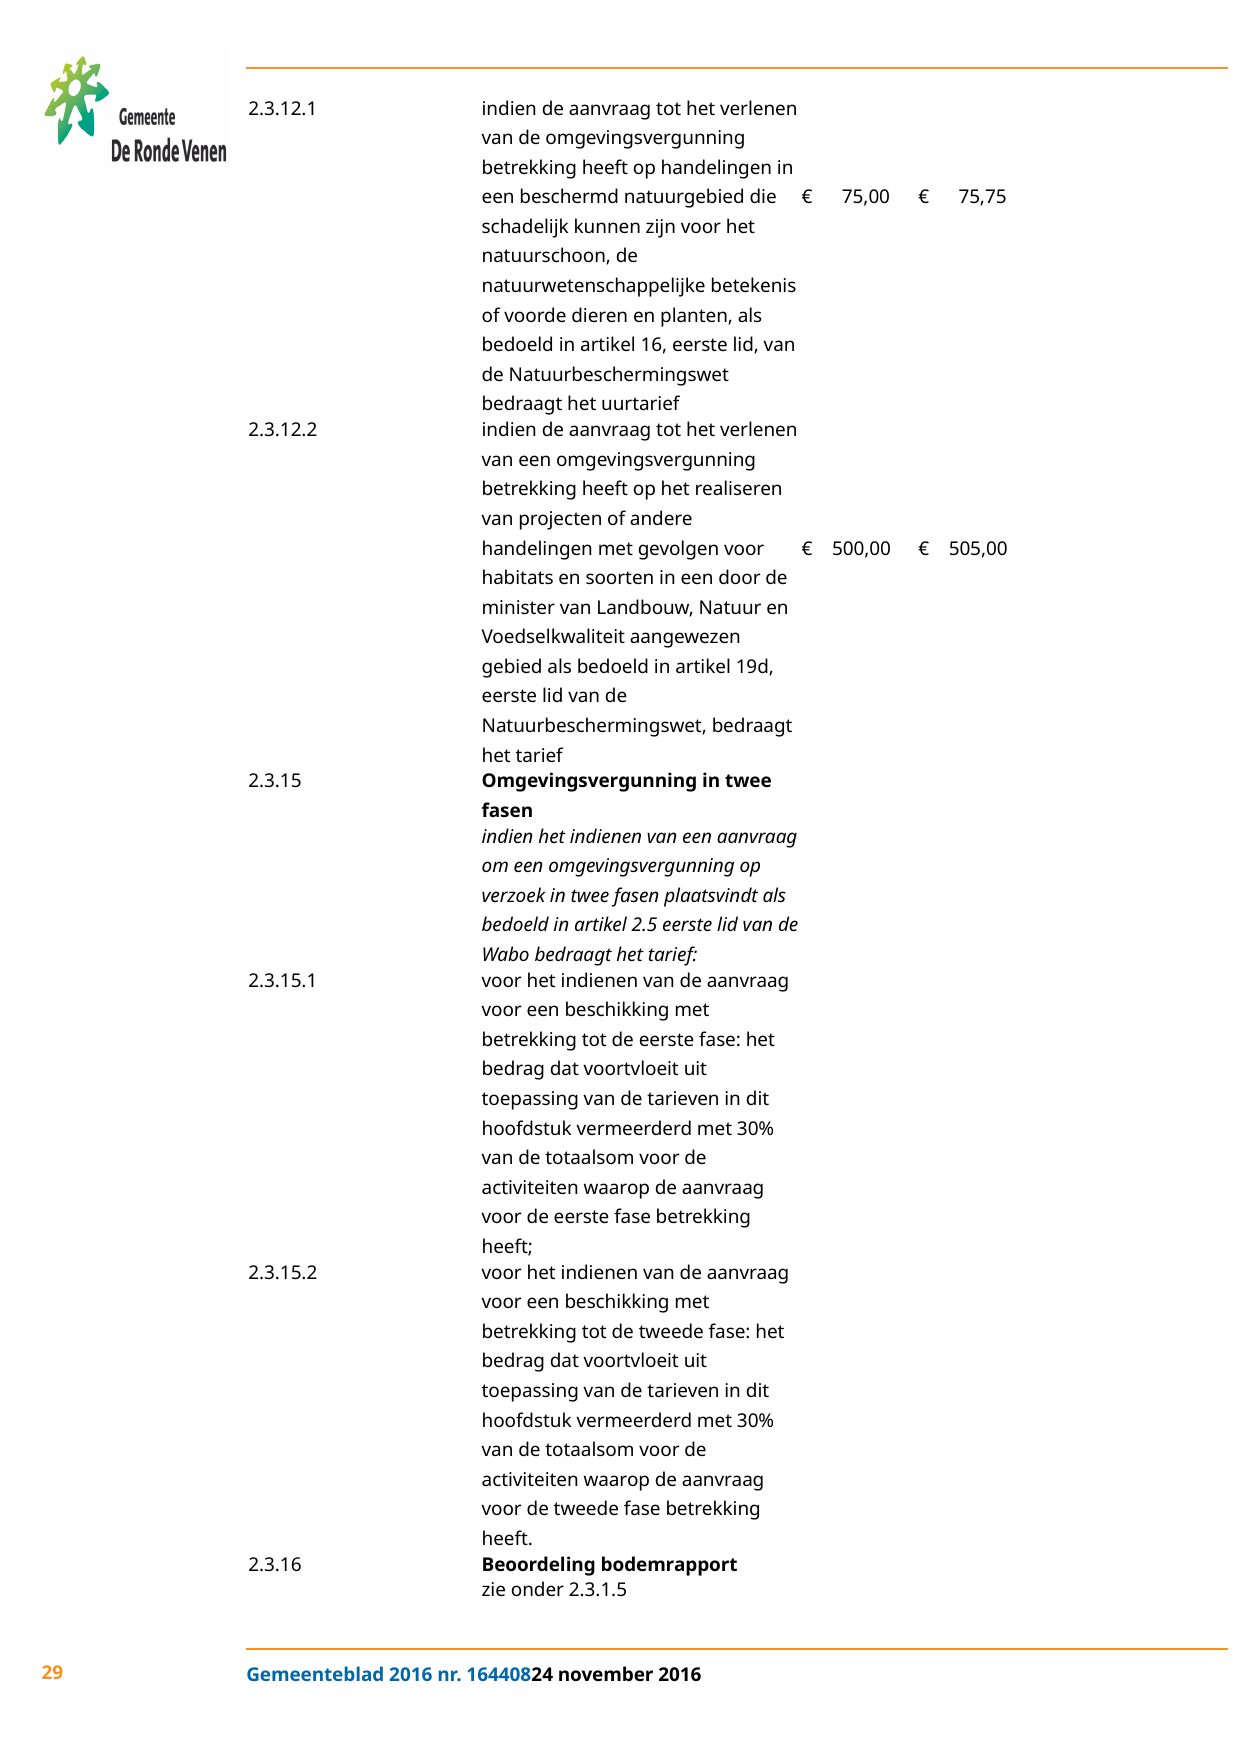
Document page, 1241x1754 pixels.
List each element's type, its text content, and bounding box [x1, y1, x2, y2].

table_cell voor het indienen van de aanvraag voor een beschikking met betrekking tot de eerste fase: het bedrag dat voortvloeit uit toepassing van de tarieven in dit hoofdstuk vermeerderd met 30% van de totaalsom voor de activiteiten waarop de aanvraag voor de eerste fase betrekking heeft; [481, 967, 801, 1259]
table_cell [248, 1577, 481, 1602]
table_cell 2.3.12.1 [248, 95, 481, 416]
picture [41, 47, 231, 172]
table_cell indien de aanvraag tot het verlenen van een omgevingsvergunning betrekking heeft op het realiseren van projecten of andere handelingen met gevolgen voor habitats en soorten in een door de minister van Landbouw, Natuur en Voedselkwaliteit aangewezen gebied als bedoeld in artikel 19d, eerste lid van de Natuurbeschermingswet, bedraagt het tarief [481, 416, 801, 767]
table_cell [801, 1551, 918, 1577]
table_cell 2.3.12.2 [248, 416, 481, 767]
table_cell [801, 1577, 918, 1602]
table_cell [918, 1577, 1152, 1602]
table_cell [918, 1551, 1152, 1577]
table_cell 2.3.15.1 [248, 967, 481, 1259]
table_cell Beoordeling bodemrapport [481, 1551, 801, 1577]
table_cell 2.3.15 [248, 768, 481, 823]
table_cell € 505,00 [918, 416, 1152, 767]
table_cell [918, 768, 1152, 823]
table_cell [248, 823, 481, 967]
table_cell [801, 823, 918, 967]
table_cell € 500,00 [801, 416, 918, 767]
table_cell 2.3.16 [248, 1551, 481, 1577]
table_cell indien het indienen van een aanvraag om een omgevingsvergunning op verzoek in twee fasen plaatsvindt als bedoeld in artikel 2.5 eerste lid van de Wabo bedraagt het tarief: [481, 823, 801, 967]
table_cell [801, 768, 918, 823]
table_cell [918, 823, 1152, 967]
table_cell [918, 1259, 1152, 1551]
table_cell € 75,75 [918, 95, 1152, 416]
table_cell indien de aanvraag tot het verlenen van de omgevingsvergunning betrekking heeft op handelingen in een beschermd natuurgebied die schadelijk kunnen zijn voor het natuurschoon, de natuurwetenschappelijke betekenis of voorde dieren en planten, als bedoeld in artikel 16, eerste lid, van de Natuurbeschermingswet bedraagt het uurtarief [481, 95, 801, 416]
table_cell € 75,00 [801, 95, 918, 416]
table_cell Omgevingsvergunning in twee fasen [481, 768, 801, 823]
table_cell 2.3.15.2 [248, 1259, 481, 1551]
table_cell zie onder 2.3.1.5 [481, 1577, 801, 1602]
table_cell voor het indienen van de aanvraag voor een beschikking met betrekking tot de tweede fase: het bedrag dat voortvloeit uit toepassing van de tarieven in dit hoofdstuk vermeerderd met 30% van de totaalsom voor de activiteiten waarop de aanvraag voor de tweede fase betrekking heeft. [481, 1259, 801, 1551]
table_cell [918, 967, 1152, 1259]
table_cell [801, 967, 918, 1259]
table_cell [801, 1259, 918, 1551]
